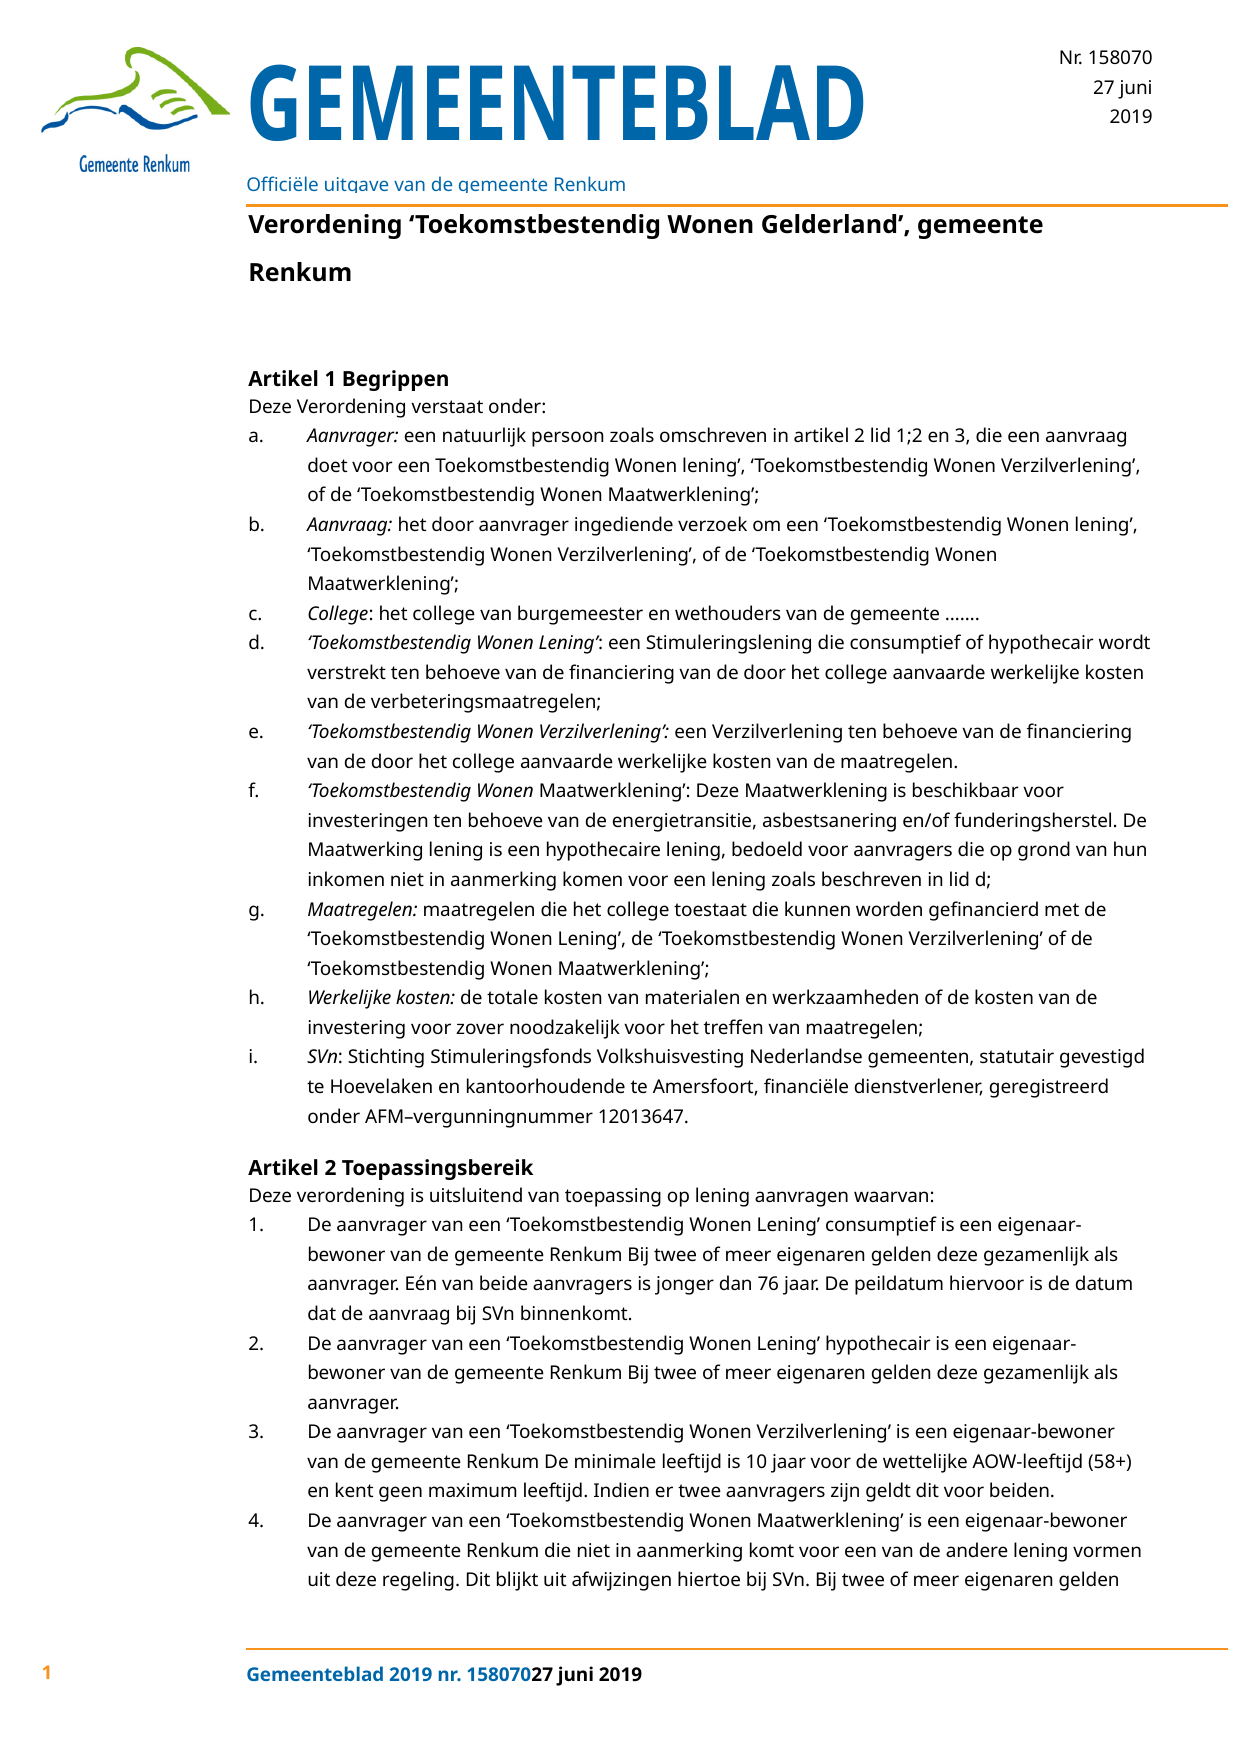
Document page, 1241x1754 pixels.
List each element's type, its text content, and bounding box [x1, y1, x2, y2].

list SVn: Stichting Stimuleringsfonds Volkshuisvesting Nederlandse gemeenten, statutair gevestigd te Hoevelaken en kantoorhoudende te Amersfoort, financiële dienstverlener, geregistreerd onder AFM–vergunningnummer 12013647. [248, 1044, 1152, 1129]
list Maatregelen: maatregelen die het college toestaat die kunnen worden gefinancierd met de ‘Toekomstbestendig Wonen Lening’, de ‘Toekomstbestendig Wonen Verzilverlening’ of de ‘Toekomstbestendig Wonen Maatwerklening’; [248, 896, 1152, 981]
list De aanvrager van een ‘Toekomstbestendig Wonen Lening’ hypothecair is een eigenaar-bewoner van de gemeente Renkum Bij twee of meer eigenaren gelden deze gezamenlijk als aanvrager. [248, 1330, 1152, 1414]
text Deze verordening is uitsluitend van toepassing op lening aanvragen waarvan: [248, 1182, 1152, 1207]
text Artikel 2 Toepassingsbereik [248, 1153, 1152, 1182]
list Aanvrager: een natuurlijk persoon zoals omschreven in artikel 2 lid 1;2 en 3, die een aanvraag doet voor een Toekomstbestendig Wonen lening’, ‘Toekomstbestendig Wonen Verzilverlening’, of de ‘Toekomstbestendig Wonen Maatwerklening’; [248, 422, 1152, 507]
list College: het college van burgemeester en wethouders van de gemeente ……. [248, 600, 1152, 626]
list Werkelijke kosten: de totale kosten van materialen en werkzaamheden of de kosten van de investering voor zover noodzakelijk voor het treffen van maatregelen; [248, 984, 1152, 1040]
text Verordening ‘Toekomstbestendig Wonen Gelderland’, gemeente Renkum [248, 207, 1152, 288]
picture [41, 47, 231, 172]
list De aanvrager van een ‘Toekomstbestendig Wonen Maatwerklening’ is een eigenaar-bewoner van de gemeente Renkum die niet in aanmerking komt voor een van de andere lening vormen uit deze regeling. Dit blijkt uit afwijzingen hiertoe bij SVn. Bij twee of meer eigenaren gelden [248, 1507, 1152, 1592]
list De aanvrager van een ‘Toekomstbestendig Wonen Lening’ consumptief is een eigenaar-bewoner van de gemeente Renkum Bij twee of meer eigenaren gelden deze gezamenlijk als aanvrager. Eén van beide aanvragers is jonger dan 76 jaar. De peildatum hiervoor is de datum dat de aanvraag bij SVn binnenkomt. [248, 1211, 1152, 1326]
list De aanvrager van een ‘Toekomstbestendig Wonen Verzilverlening’ is een eigenaar-bewoner van de gemeente Renkum De minimale leeftijd is 10 jaar voor de wettelijke AOW-leeftijd (58+) en kent geen maximum leeftijd. Indien er twee aanvragers zijn geldt dit voor beiden. [248, 1418, 1152, 1503]
text Deze Verordening verstaat onder: [248, 393, 1152, 419]
list ‘Toekomstbestendig Wonen Lening’: een Stimuleringslening die consumptief of hypothecair wordt verstrekt ten behoeve van de financiering van de door het college aanvaarde werkelijke kosten van de verbeteringsmaatregelen; [248, 629, 1152, 714]
text Artikel 1 Begrippen [248, 364, 1152, 393]
list ‘Toekomstbestendig Wonen Verzilverlening’: een Verzilverlening ten behoeve van de financiering van de door het college aanvaarde werkelijke kosten van de maatregelen. [248, 718, 1152, 774]
list ‘Toekomstbestendig Wonen Maatwerklening’: Deze Maatwerklening is beschikbaar voor investeringen ten behoeve van de energietransitie, asbestsanering en/of funderingsherstel. De Maatwerking lening is een hypothecaire lening, bedoeld voor aanvragers die op grond van hun inkomen niet in aanmerking komen voor een lening zoals beschreven in lid d; [248, 777, 1152, 892]
list Aanvraag: het door aanvrager ingediende verzoek om een ‘Toekomstbestendig Wonen lening’, ‘Toekomstbestendig Wonen Verzilverlening’, of de ‘Toekomstbestendig Wonen Maatwerklening’; [248, 511, 1152, 596]
